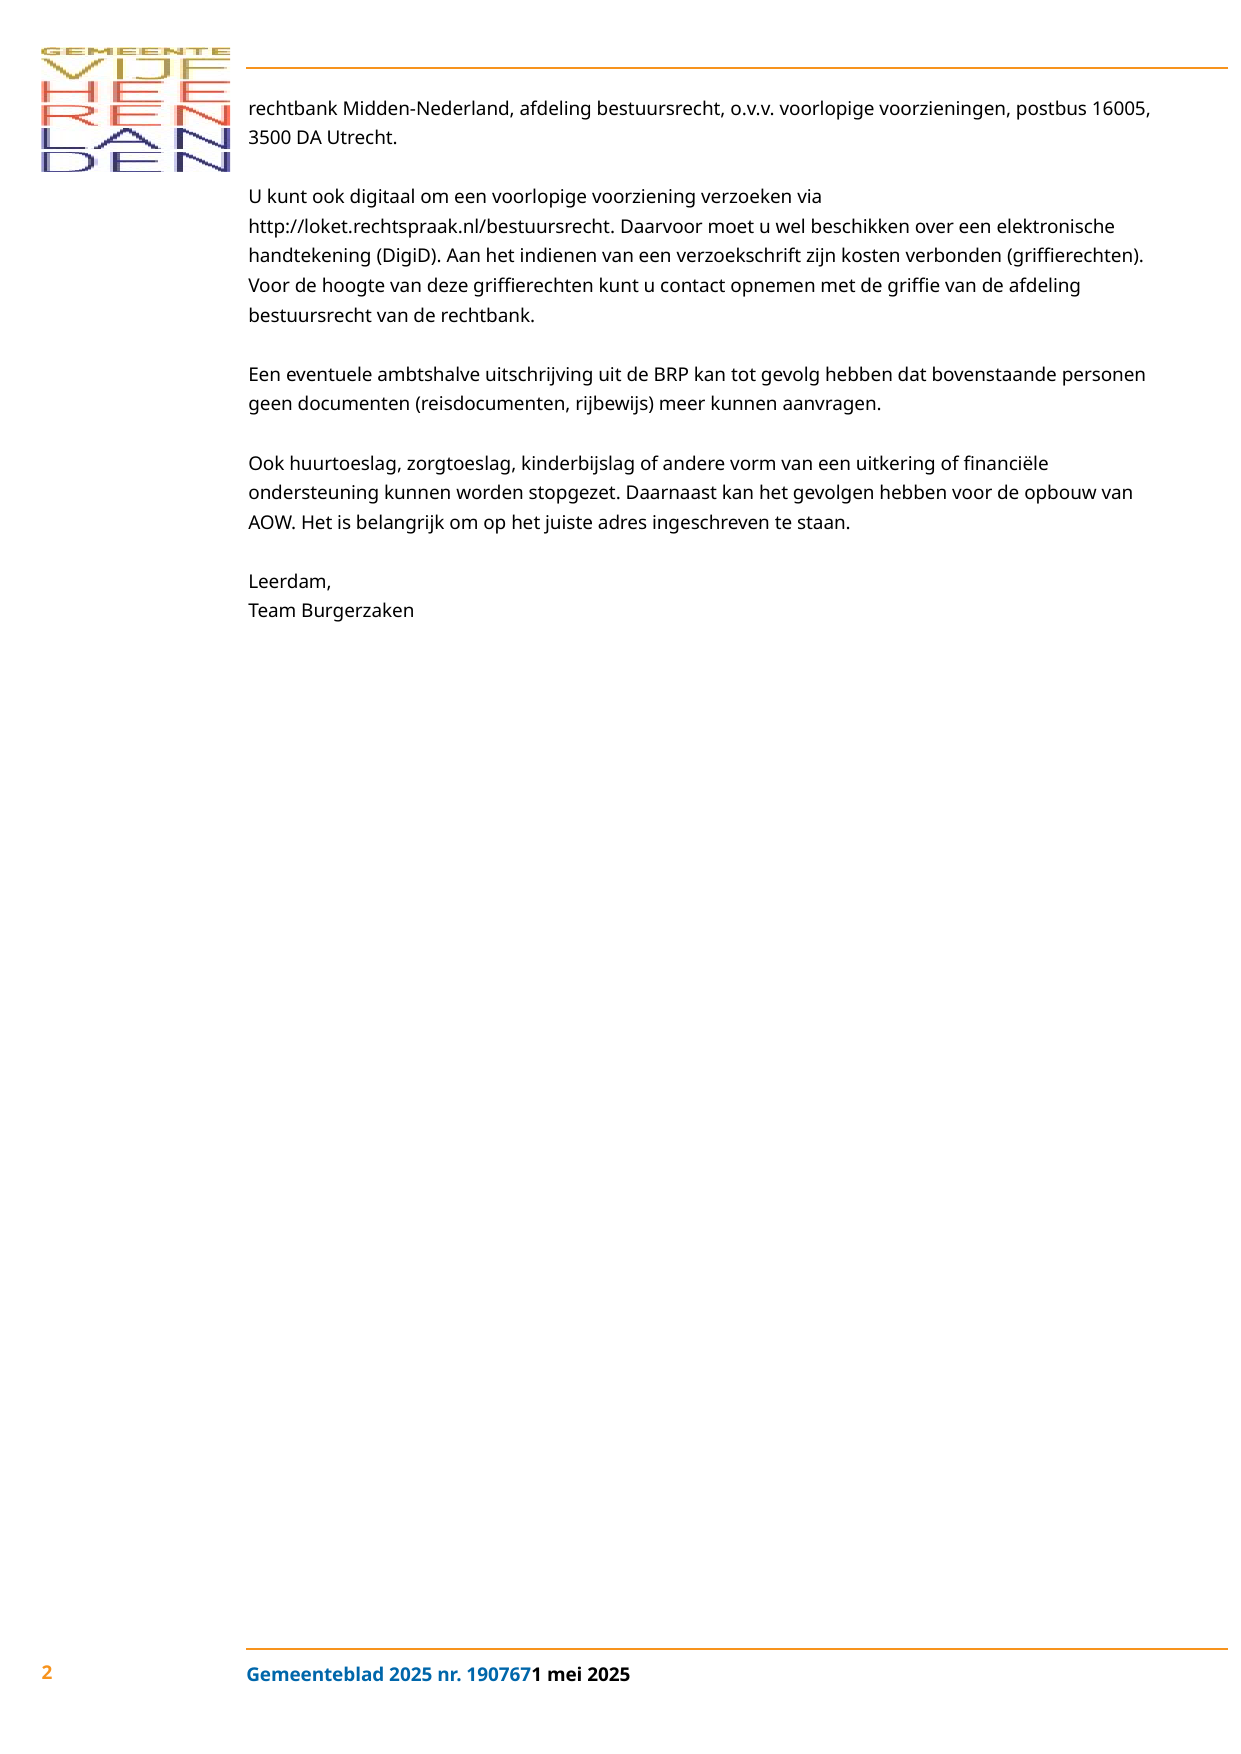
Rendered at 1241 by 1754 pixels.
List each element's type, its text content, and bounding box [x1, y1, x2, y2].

text Ook huurtoeslag, zorgtoeslag, kinderbijslag of andere vorm van een uitkering of financiële ondersteuning kunnen worden stopgezet. Daarnaast kan het gevolgen hebben voor de opbouw van AOW. Het is belangrijk om op het juiste adres ingeschreven te staan. [248, 450, 1152, 535]
text Een eventuele ambtshalve uitschrijving uit de BRP kan tot gevolg hebben dat bovenstaande personen geen documenten (reisdocumenten, rijbewijs) meer kunnen aanvragen. [248, 361, 1152, 416]
text rechtbank Midden-Nederland, afdeling bestuursrecht, o.v.v. voorlopige voorzieningen, postbus 16005, 3500 DA Utrecht. [248, 95, 1152, 150]
text Leerdam, [248, 568, 1152, 594]
picture [41, 47, 231, 172]
text Team Burgerzaken [248, 598, 1152, 623]
text U kunt ook digitaal om een voorlopige voorziening verzoeken via http://loket.rechtspraak.nl/bestuursrecht. Daarvoor moet u wel beschikken over een elektronische handtekening (DigiD). Aan het indienen van een verzoekschrift zijn kosten verbonden (griffierechten). Voor de hoogte van deze griffierechten kunt u contact opnemen met de griffie van de afdeling bestuursrecht van de rechtbank. [248, 183, 1152, 328]
